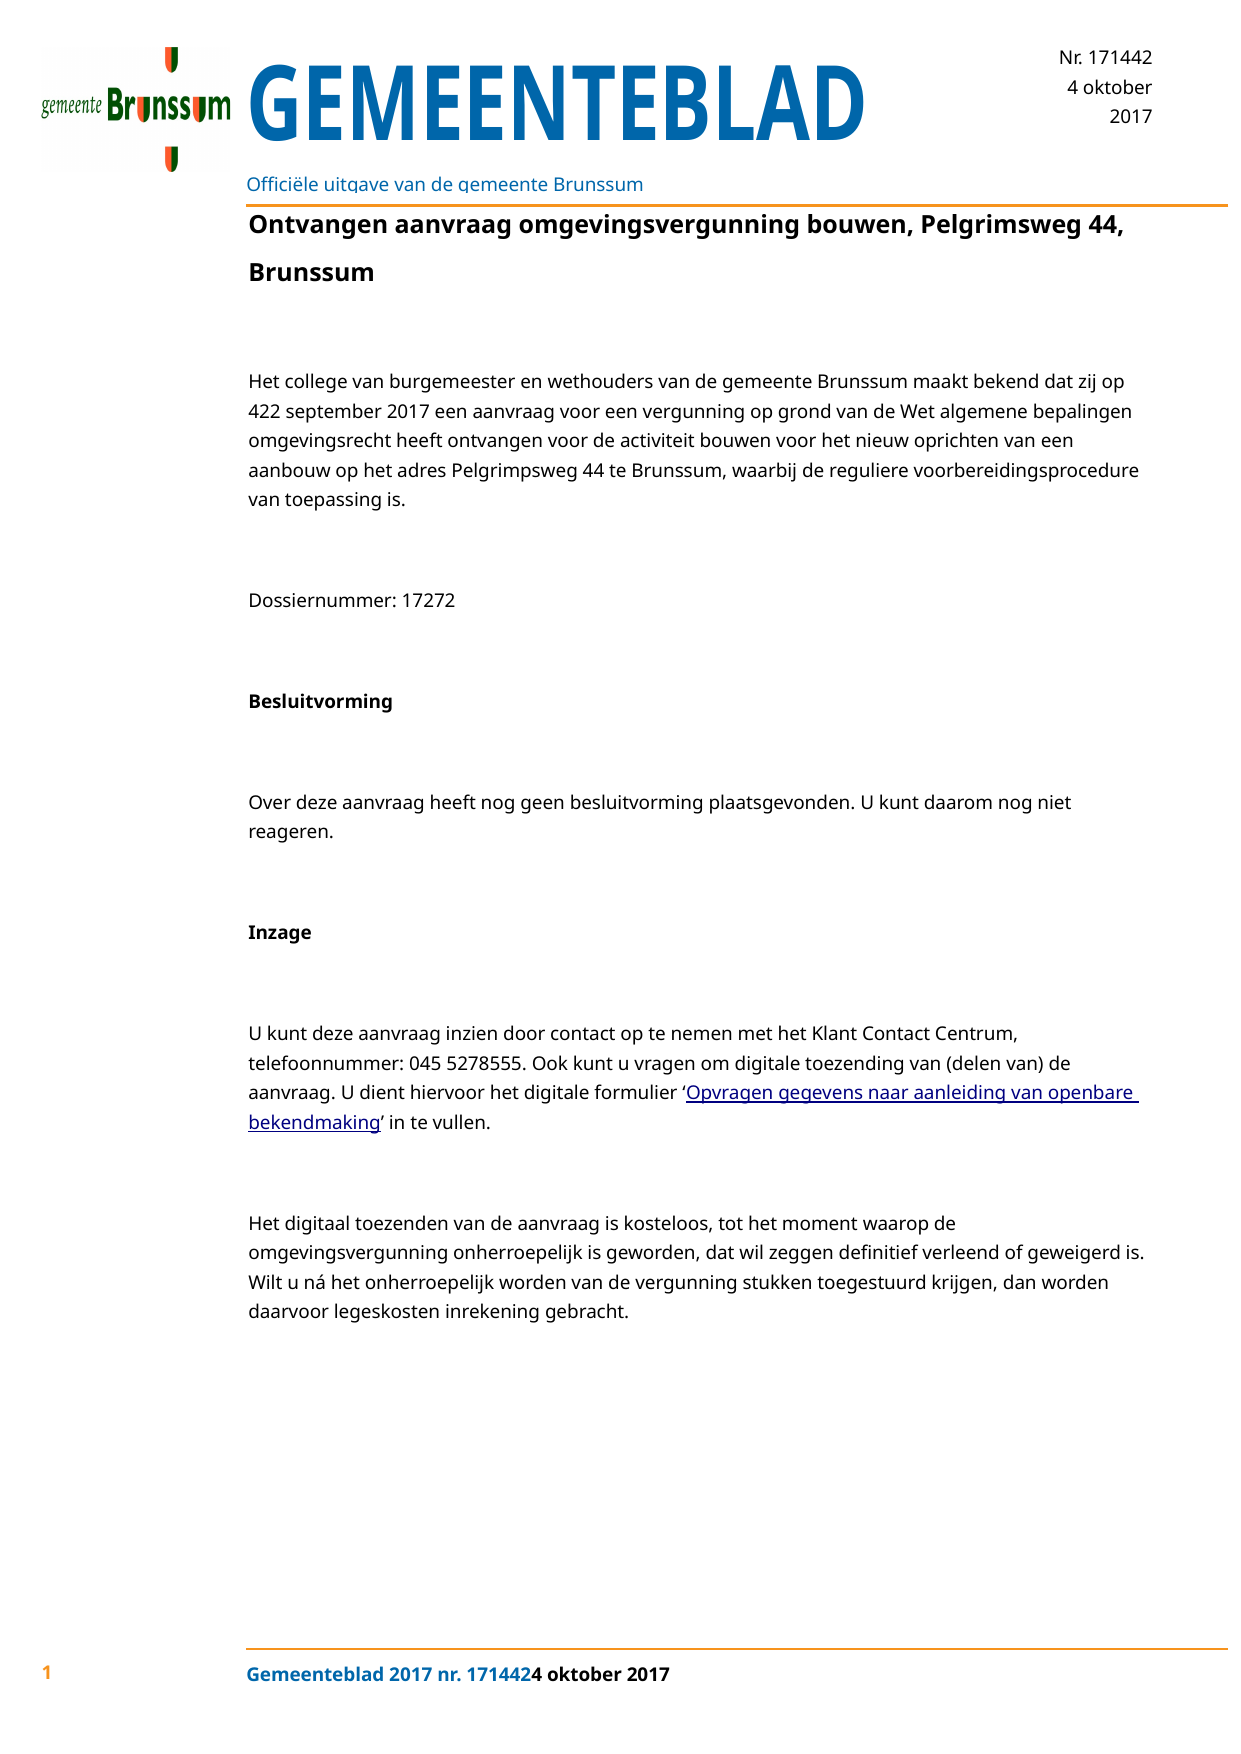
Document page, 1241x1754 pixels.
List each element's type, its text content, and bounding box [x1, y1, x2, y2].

text Het college van burgemeester en wethouders van de gemeente Brunssum maakt bekend dat zij op 422 september 2017 een aanvraag voor een vergunning op grond van de Wet algemene bepalingen omgevingsrecht heeft ontvangen voor de activiteit bouwen voor het nieuw oprichten van een aanbouw op het adres Pelgrimpsweg 44 te Brunssum, waarbij de reguliere voorbereidingsprocedure van toepassing is. [248, 368, 1152, 512]
text Over deze aanvraag heeft nog geen besluitvorming plaatsgevonden. U kunt daarom nog niet reageren. [248, 789, 1152, 844]
text Ontvangen aanvraag omgevingsvergunning bouwen, Pelgrimsweg 44, Brunssum [248, 207, 1152, 288]
text Dossiernummer: 17272 [248, 587, 1152, 613]
text Inzage [248, 919, 1152, 945]
text Het digitaal toezenden van de aanvraag is kosteloos, tot het moment waarop de omgevingsvergunning onherroepelijk is geworden, dat wil zeggen definitief verleend of geweigerd is. Wilt u ná het onherroepelijk worden van de vergunning stukken toegestuurd krijgen, dan worden daarvoor legeskosten inrekening gebracht. [248, 1210, 1152, 1324]
text Besluitvorming [248, 688, 1152, 714]
picture [41, 47, 231, 172]
text U kunt deze aanvraag inzien door contact op te nemen met het Klant Contact Centrum, telefoonnummer: 045 5278555. Ook kunt u vragen om digitale toezending van (delen van) de aanvraag. U dient hiervoor het digitale formulier ‘Opvragen gegevens naar aanleiding van openbare bekendmaking’ in te vullen. [248, 1020, 1152, 1135]
